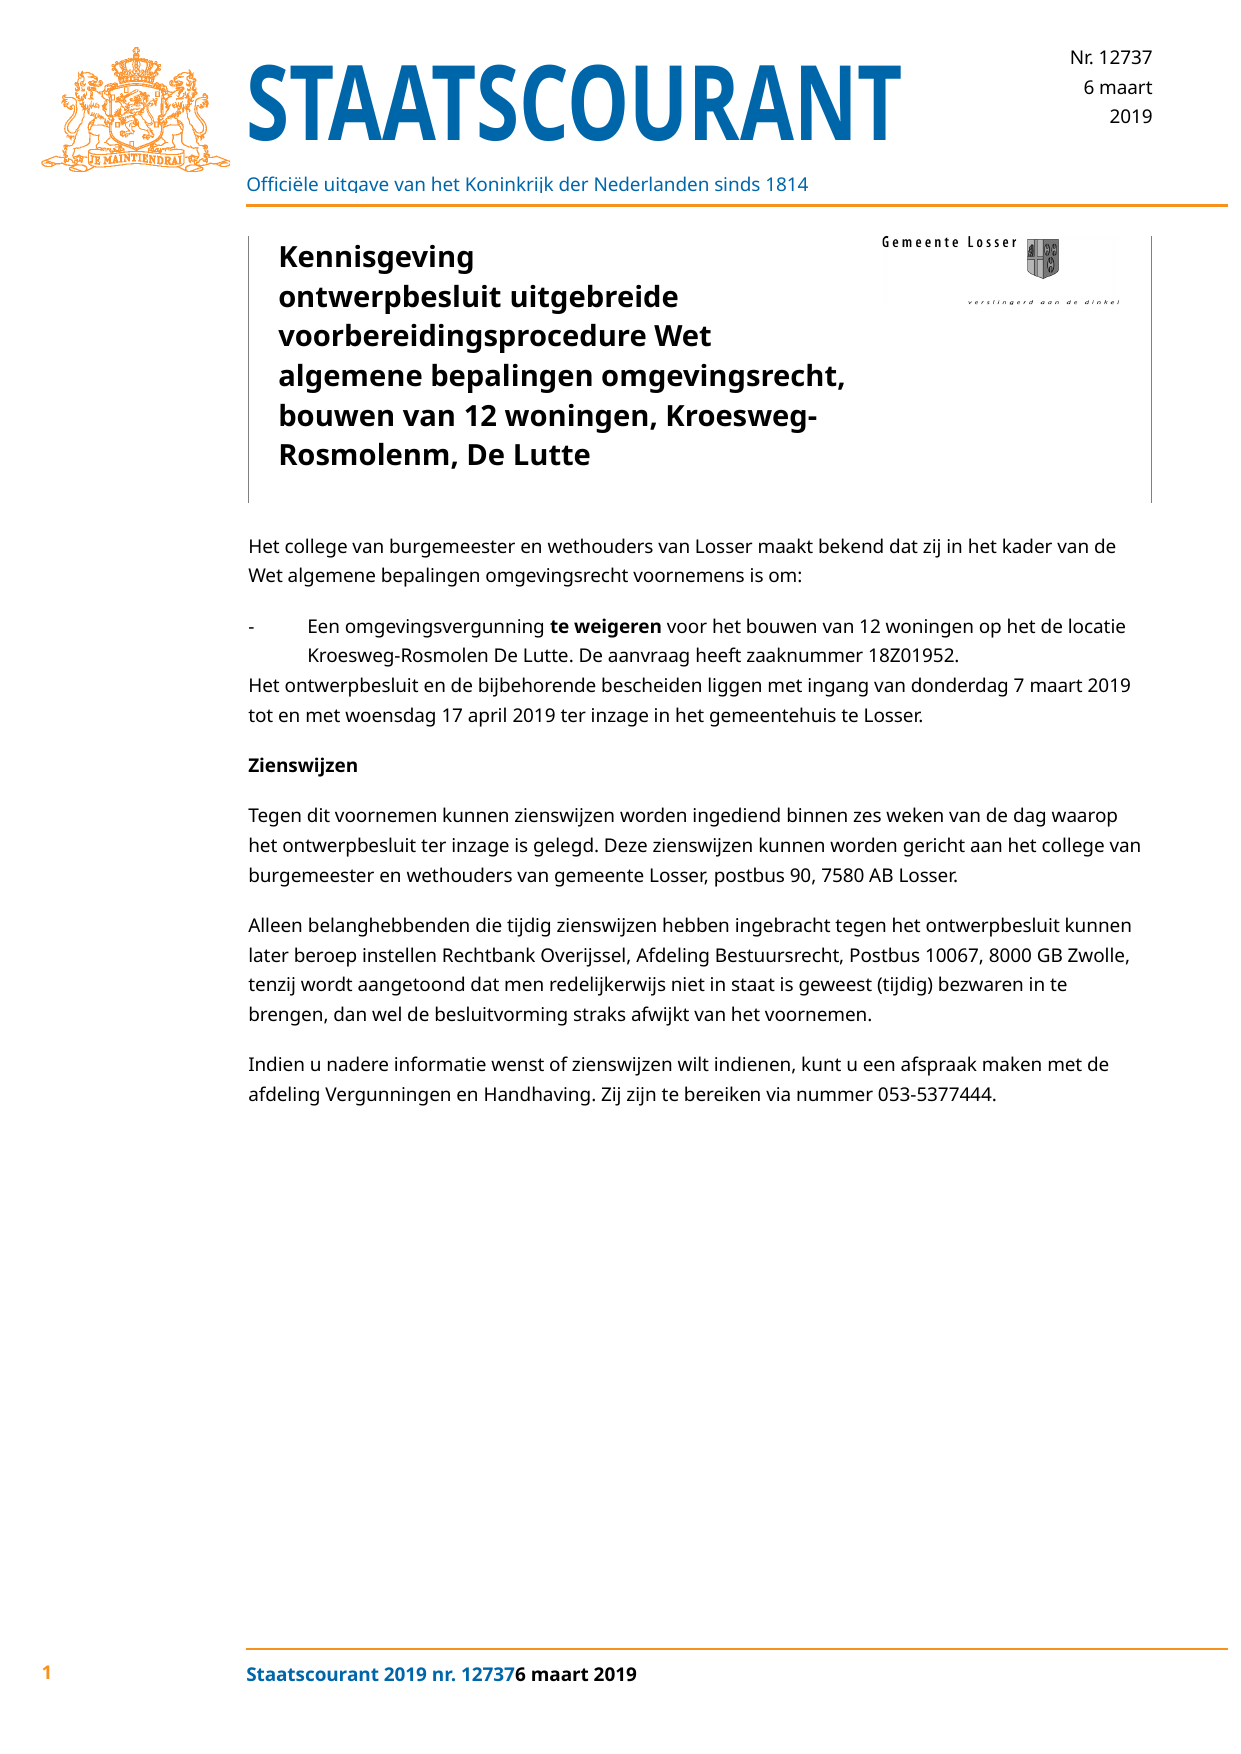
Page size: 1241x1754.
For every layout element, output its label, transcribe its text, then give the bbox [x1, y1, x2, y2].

list Een omgevingsvergunning te weigeren voor het bouwen van 12 woningen op het de locatie Kroesweg-Rosmolen De Lutte. De aanvraag heeft zaaknummer 18Z01952. [248, 613, 1152, 668]
picture [882, 236, 1119, 305]
table_header Kennisgeving ontwerpbesluit uitgebreide voorbereidingsprocedure Wet algemene bepalingen omgevingsrecht, bouwen van 12 woningen, Kroesweg-Rosmolenm, De Lutte [249, 236, 850, 503]
text Alleen belanghebbenden die tijdig zienswijzen hebben ingebracht tegen het ontwerpbesluit kunnen later beroep instellen Rechtbank Overijssel, Afdeling Bestuursrecht, Postbus 10067, 8000 GB Zwolle, tenzij wordt aangetoond dat men redelijkerwijs niet in staat is geweest (tijdig) bezwaren in te brengen, dan wel de besluitvorming straks afwijkt van het voornemen. [248, 912, 1152, 1027]
text Tegen dit voornemen kunnen zienswijzen worden ingediend binnen zes weken van de dag waarop het ontwerpbesluit ter inzage is gelegd. Deze zienswijzen kunnen worden gericht aan het college van burgemeester en wethouders van gemeente Losser, postbus 90, 7580 AB Losser. [248, 803, 1152, 887]
table_header [850, 236, 1151, 503]
text Het college van burgemeester en wethouders van Losser maakt bekend dat zij in het kader van de Wet algemene bepalingen omgevingsrecht voornemens is om: [248, 533, 1152, 588]
picture [41, 47, 231, 172]
text Indien u nadere informatie wenst of zienswijzen wilt indienen, kunt u een afspraak maken met de afdeling Vergunningen en Handhaving. Zij zijn te bereiken via nummer 053-5377444. [248, 1051, 1152, 1107]
text Het ontwerpbesluit en de bijbehorende bescheiden liggen met ingang van donderdag 7 maart 2019 tot en met woensdag 17 april 2019 ter inzage in het gemeentehuis te Losser. [248, 672, 1152, 727]
text Zienswijzen [248, 752, 1152, 778]
